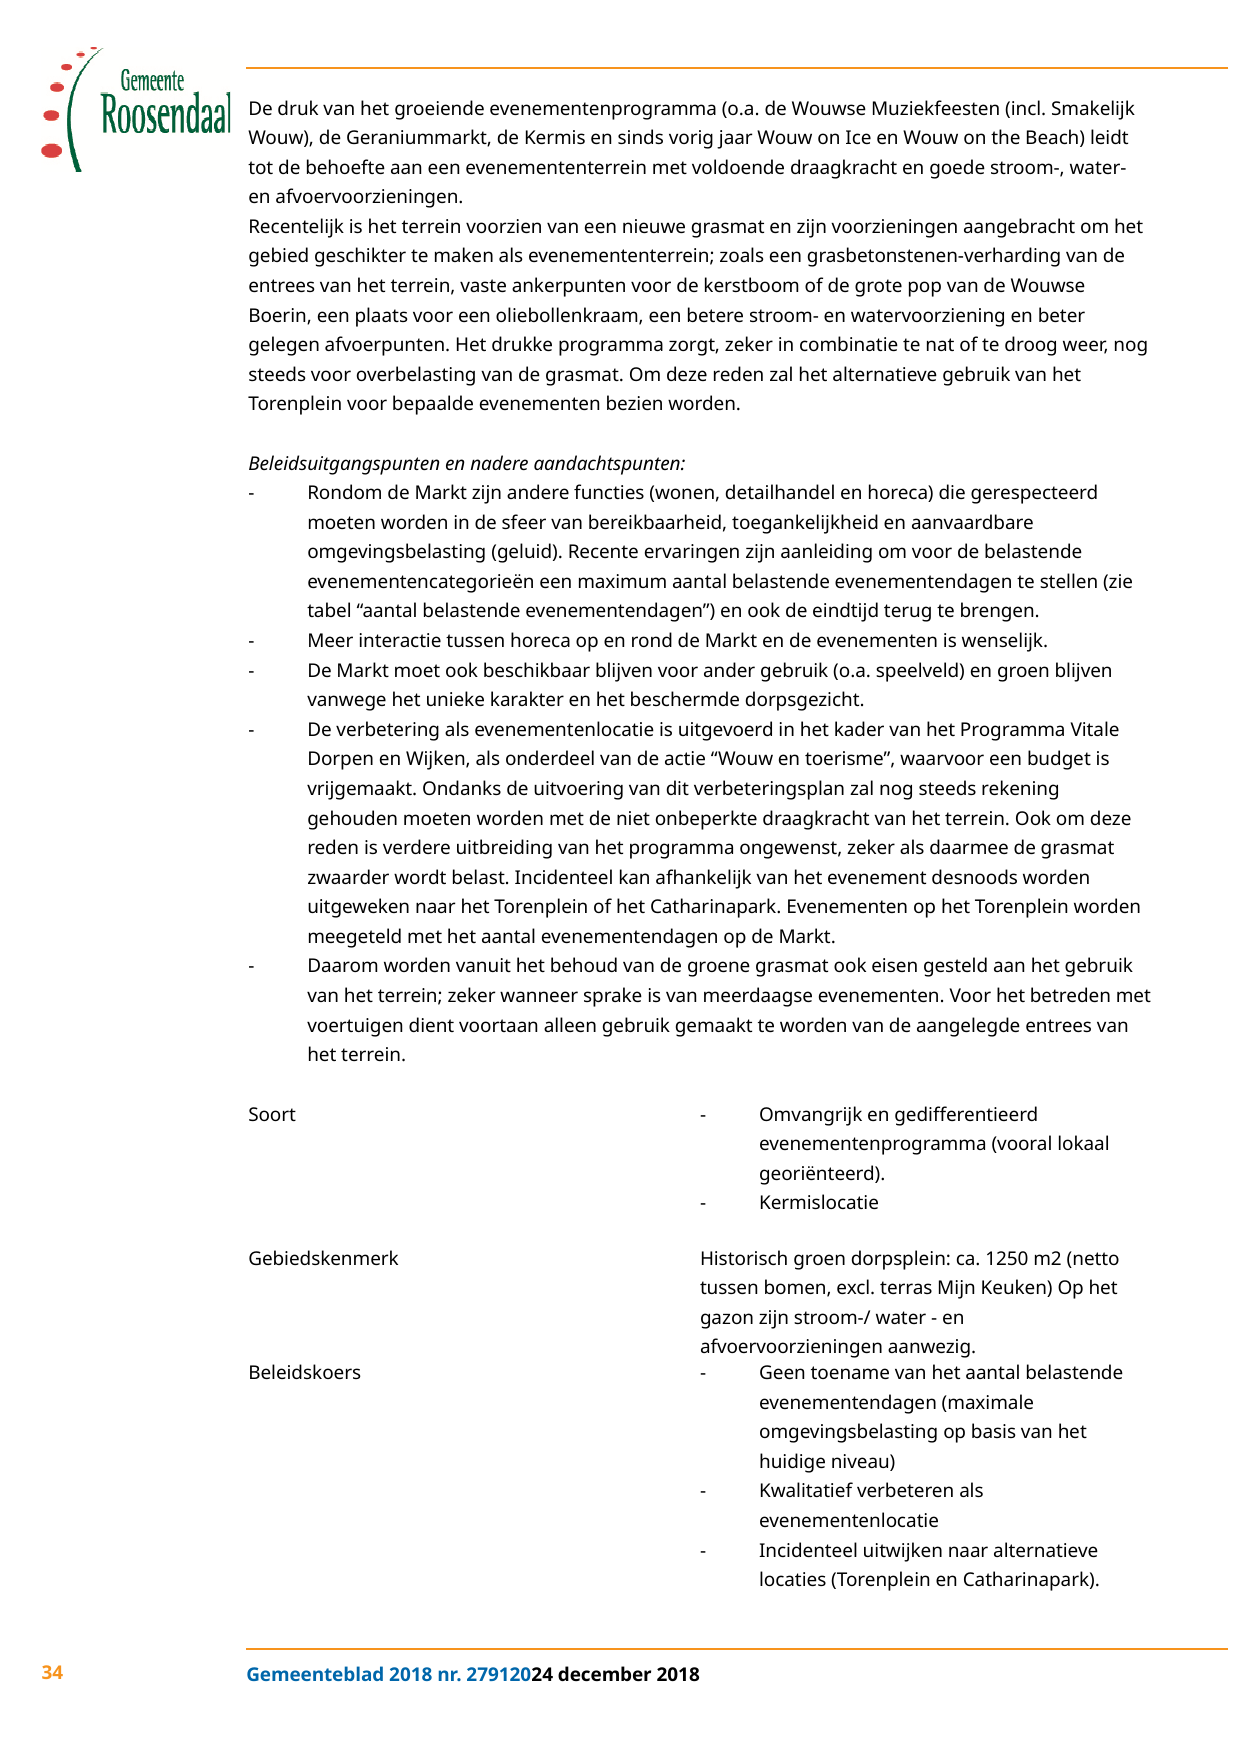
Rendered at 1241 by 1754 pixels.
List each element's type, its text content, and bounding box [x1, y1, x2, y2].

text Beleidsuitgangspunten en nadere aandachtspunten: [248, 450, 1152, 476]
table_cell Beleidskoers [248, 1359, 700, 1592]
list Daarom worden vanuit het behoud van de groene grasmat ook eisen gesteld aan het gebruik van het terrein; zeker wanneer sprake is van meerdaagse evenementen. Voor het betreden met voertuigen dient voortaan alleen gebruik gemaakt te worden van de aangelegde entrees van het terrein. [248, 953, 1152, 1067]
text Recentelijk is het terrein voorzien van een nieuwe grasmat en zijn voorzieningen aangebracht om het gebied geschikter te maken als evenemententerrein; zoals een grasbetonstenen-verharding van de entrees van het terrein, vaste ankerpunten voor de kerstboom of de grote pop van de Wouwse Boerin, een plaats voor een oliebollenkraam, een betere stroom- en watervoorziening en beter gelegen afvoerpunten. Het drukke programma zorgt, zeker in combinatie te nat of te droog weer, nog steeds voor overbelasting van de grasmat. Om deze reden zal het alternatieve gebruik van het Torenplein voor bepaalde evenementen bezien worden. [248, 213, 1152, 416]
text De druk van het groeiende evenementenprogramma (o.a. de Wouwse Muziekfeesten (incl. Smakelijk Wouw), de Geraniummarkt, de Kermis en sinds vorig jaar Wouw on Ice en Wouw on the Beach) leidt tot de behoefte aan een evenemententerrein met voldoende draagkracht en goede stroom-, water- en afvoervoorzieningen. [248, 95, 1152, 209]
list De verbetering als evenementenlocatie is uitgevoerd in het kader van het Programma Vitale Dorpen en Wijken, als onderdeel van de actie “Wouw en toerisme”, waarvoor een budget is vrijgemaakt. Ondanks de uitvoering van dit verbeteringsplan zal nog steeds rekening gehouden moeten worden met de niet onbeperkte draagkracht van het terrein. Ook om deze reden is verdere uitbreiding van het programma ongewenst, zeker als daarmee de grasmat zwaarder wordt belast. Incidenteel kan afhankelijk van het evenement desnoods worden uitgeweken naar het Torenplein of het Catharinapark. Evenementen op het Torenplein worden meegeteld met het aantal evenementendagen op de Markt. [248, 716, 1152, 949]
table_header Omvangrijk en gedifferentieerd evenementenprogramma (vooral lokaal georiënteerd). Kermislocatie [700, 1101, 1152, 1245]
list Meer interactie tussen horeca op en rond de Markt en de evenementen is wenselijk. [248, 627, 1152, 653]
table_cell Geen toename van het aantal belastende evenementendagen (maximale omgevingsbelasting op basis van het huidige niveau) Kwalitatief verbeteren als evenementenlocatie Incidenteel uitwijken naar alternatieve locaties (Torenplein en Catharinapark). [700, 1359, 1152, 1592]
list Rondom de Markt zijn andere functies (wonen, detailhandel en horeca) die gerespecteerd moeten worden in de sfeer van bereikbaarheid, toegankelijkheid en aanvaardbare omgevingsbelasting (geluid). Recente ervaringen zijn aanleiding om voor de belastende evenementencategorieën een maximum aantal belastende evenementendagen te stellen (zie tabel “aantal belastende evenementendagen”) en ook de eindtijd terug te brengen. [248, 479, 1152, 623]
table_cell Historisch groen dorpsplein: ca. 1250 m2 (netto tussen bomen, excl. terras Mijn Keuken) Op het gazon zijn stroom-/ water - en afvoervoorzieningen aanwezig. [700, 1245, 1152, 1359]
list De Markt moet ook beschikbaar blijven voor ander gebruik (o.a. speelveld) en groen blijven vanwege het unieke karakter en het beschermde dorpsgezicht. [248, 657, 1152, 712]
picture [41, 47, 231, 172]
table_cell Gebiedskenmerk [248, 1245, 700, 1359]
table_header Soort [248, 1101, 700, 1245]
